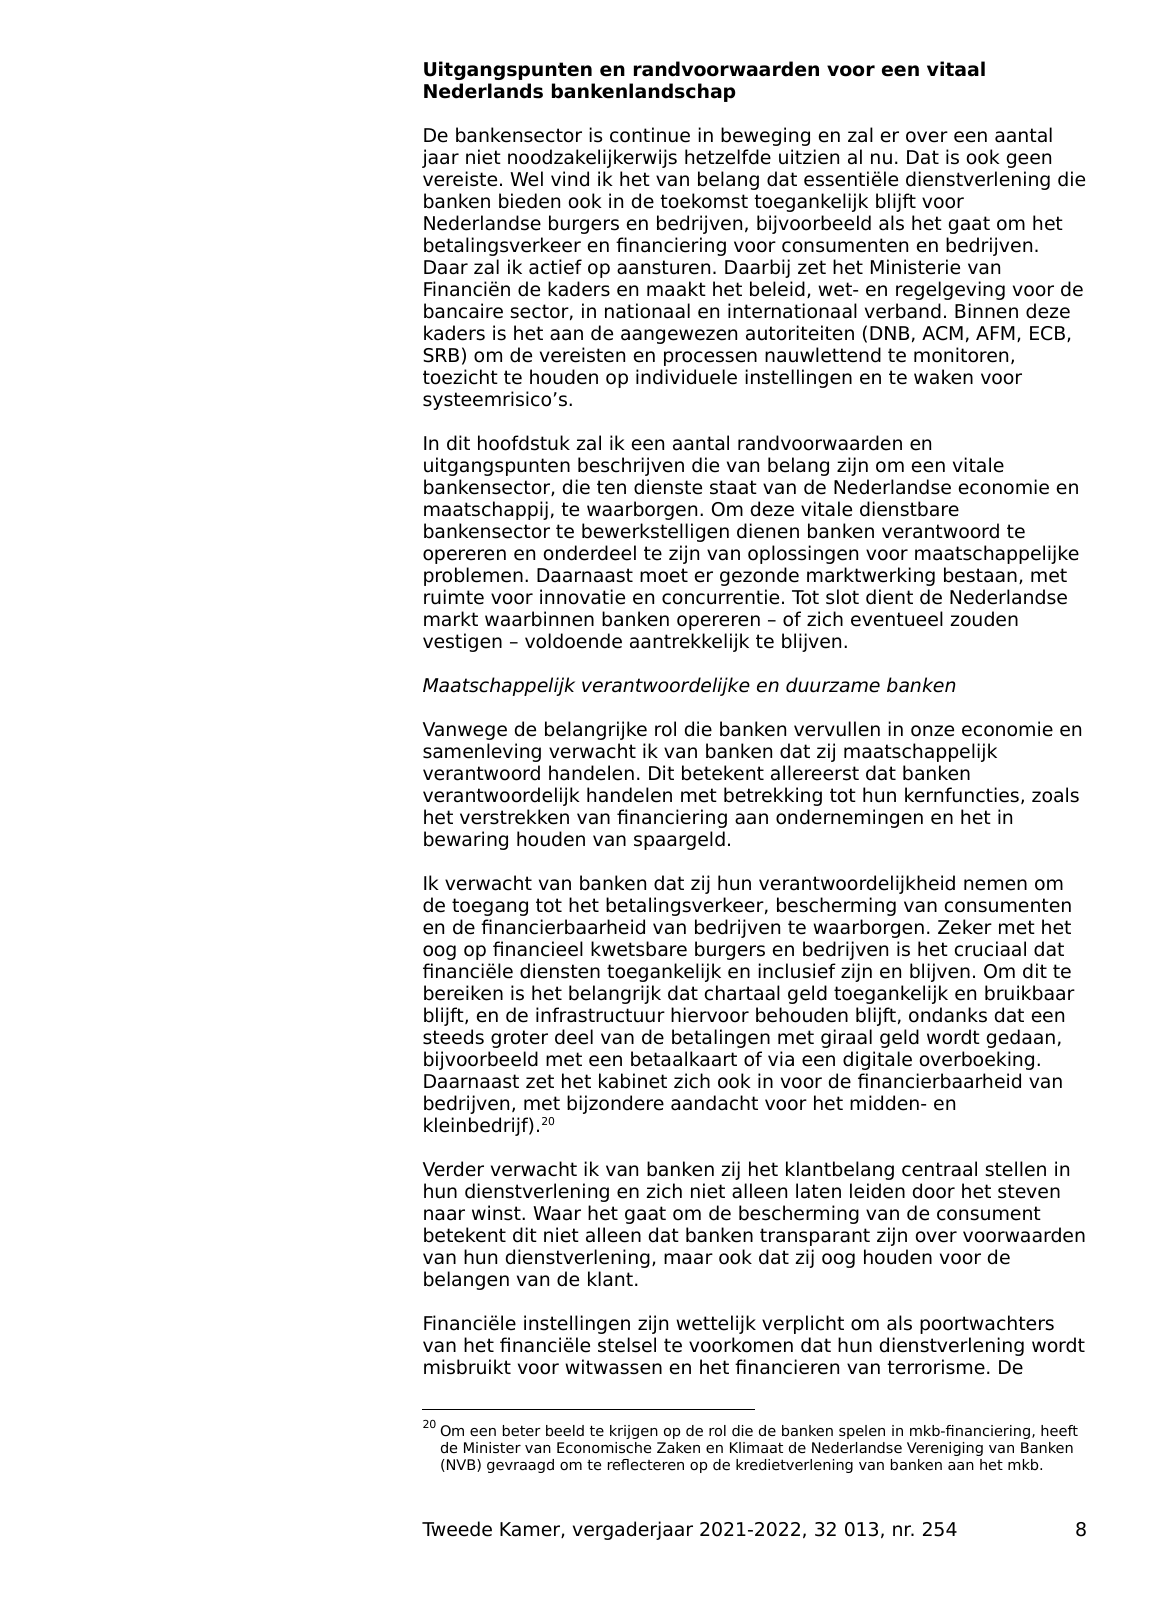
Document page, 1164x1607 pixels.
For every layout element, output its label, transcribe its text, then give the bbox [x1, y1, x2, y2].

text Om een beter beeld te krijgen op de rol die de banken spelen in mkb-financiering, heeft de Minister van Economische Zaken en Klimaat de Nederlandse Vereniging van Banken (NVB) gevraagd om te reflecteren op de kredietverlening van banken aan het mkb. [422, 1418, 1087, 1474]
subtitle Uitgangspunten en randvoorwaarden voor een vitaal Nederlands bankenlandschap [422, 59, 1087, 103]
subtitle Maatschappelijk verantwoordelijke en duurzame banken [422, 675, 1087, 697]
text In dit hoofdstuk zal ik een aantal randvoorwaarden en uitgangspunten beschrijven die van belang zijn om een vitale bankensector, die ten dienste staat van de Nederlandse economie en maatschappij, te waarborgen. Om deze vitale dienstbare bankensector te bewerkstelligen dienen banken verantwoord te opereren en onderdeel te zijn van oplossingen voor maatschappelijke problemen. Daarnaast moet er gezonde marktwerking bestaan, met ruimte voor innovatie en concurrentie. Tot slot dient de Nederlandse markt waarbinnen banken opereren – of zich eventueel zouden vestigen – voldoende aantrekkelijk te blijven. [422, 433, 1087, 653]
text Financiële instellingen zijn wettelijk verplicht om als poortwachters van het financiële stelsel te voorkomen dat hun dienstverlening wordt misbruikt voor witwassen en het financieren van terrorisme. De [422, 1313, 1087, 1379]
text Vanwege de belangrijke rol die banken vervullen in onze economie en samenleving verwacht ik van banken dat zij maatschappelijk verantwoord handelen. Dit betekent allereerst dat banken verantwoordelijk handelen met betrekking tot hun kernfuncties, zoals het verstrekken van financiering aan ondernemingen en het in bewaring houden van spaargeld. [422, 719, 1087, 851]
text De bankensector is continue in beweging en zal er over een aantal jaar niet noodzakelijkerwijs hetzelfde uitzien al nu. Dat is ook geen vereiste. Wel vind ik het van belang dat essentiële dienstverlening die banken bieden ook in de toekomst toegankelijk blijft voor Nederlandse burgers en bedrijven, bijvoorbeeld als het gaat om het betalingsverkeer en financiering voor consumenten en bedrijven. Daar zal ik actief op aansturen. Daarbij zet het Ministerie van Financiën de kaders en maakt het beleid, wet- en regelgeving voor de bancaire sector, in nationaal en internationaal verband. Binnen deze kaders is het aan de aangewezen autoriteiten (DNB, ACM, AFM, ECB, SRB) om de vereisten en processen nauwlettend te monitoren, toezicht te houden op individuele instellingen en te waken voor systeemrisico’s. [422, 125, 1087, 411]
text Verder verwacht ik van banken zij het klantbelang centraal stellen in hun dienstverlening en zich niet alleen laten leiden door het steven naar winst. Waar het gaat om de bescherming van de consument betekent dit niet alleen dat banken transparant zijn over voorwaarden van hun dienstverlening, maar ook dat zij oog houden voor de belangen van de klant. [422, 1159, 1087, 1291]
text Ik verwacht van banken dat zij hun verantwoordelijkheid nemen om de toegang tot het betalingsverkeer, bescherming van consumenten en de financierbaarheid van bedrijven te waarborgen. Zeker met het oog op financieel kwetsbare burgers en bedrijven is het cruciaal dat financiële diensten toegankelijk en inclusief zijn en blijven. Om dit te bereiken is het belangrijk dat chartaal geld toegankelijk en bruikbaar blijft, en de infrastructuur hiervoor behouden blijft, ondanks dat een steeds groter deel van de betalingen met giraal geld wordt gedaan, bijvoorbeeld met een betaalkaart of via een digitale overboeking. Daarnaast zet het kabinet zich ook in voor de financierbaarheid van bedrijven, met bijzondere aandacht voor het midden- en kleinbedrijf). [422, 873, 1087, 1137]
